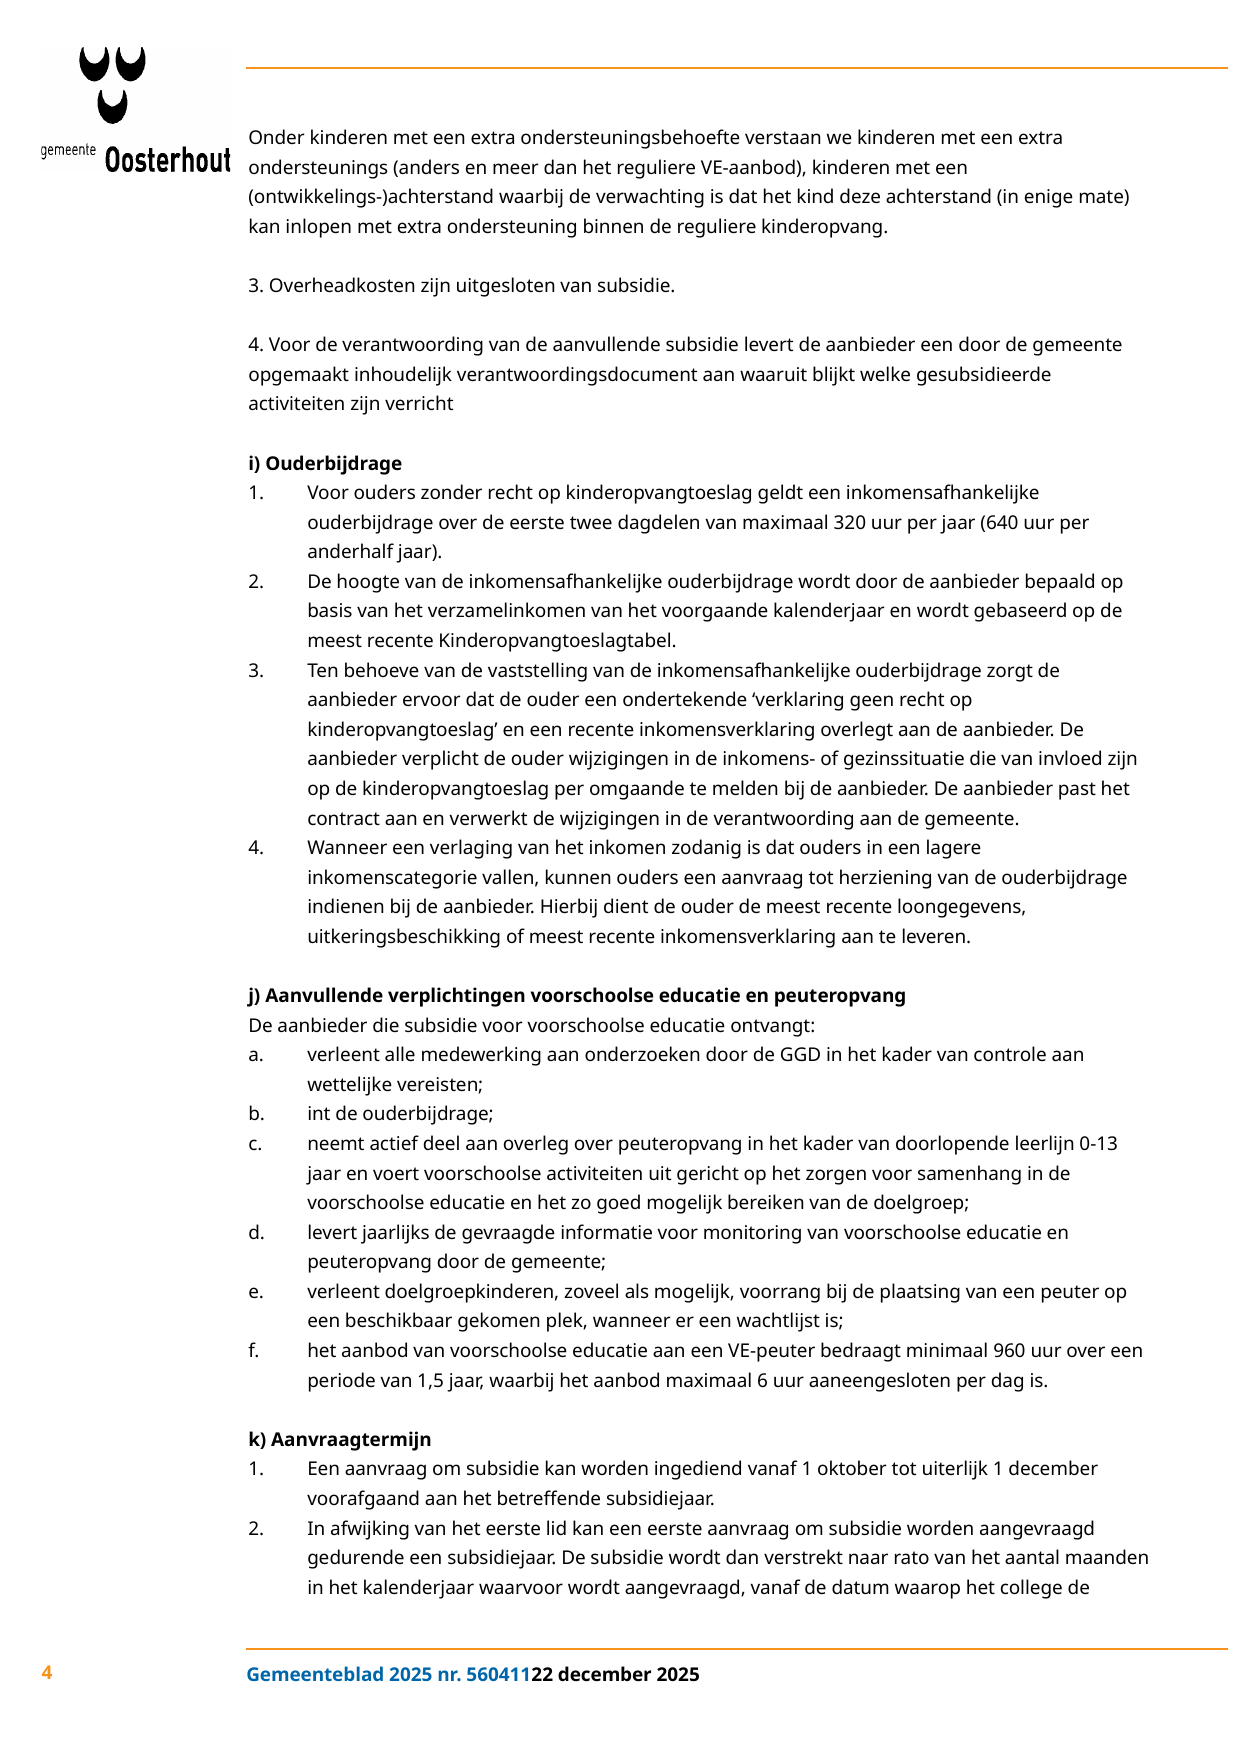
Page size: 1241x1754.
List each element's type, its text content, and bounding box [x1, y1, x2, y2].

list Een aanvraag om subsidie kan worden ingediend vanaf 1 oktober tot uiterlijk 1 december voorafgaand aan het betreffende subsidiejaar. [248, 1456, 1152, 1511]
list verleent alle medewerking aan onderzoeken door de GGD in het kader van controle aan wettelijke vereisten; [248, 1041, 1152, 1097]
list het aanbod van voorschoolse educatie aan een VE-peuter bedraagt minimaal 960 uur over een periode van 1,5 jaar, waarbij het aanbod maximaal 6 uur aaneengesloten per dag is. [248, 1337, 1152, 1393]
text Onder kinderen met een extra ondersteuningsbehoefte verstaan we kinderen met een extra ondersteunings (anders en meer dan het reguliere VE-aanbod), kinderen met een (ontwikkelings-)achterstand waarbij de verwachting is dat het kind deze achterstand (in enige mate) kan inlopen met extra ondersteuning binnen de reguliere kinderopvang. [248, 124, 1152, 239]
list Wanneer een verlaging van het inkomen zodanig is dat ouders in een lagere inkomenscategorie vallen, kunnen ouders een aanvraag tot herziening van de ouderbijdrage indienen bij de aanbieder. Hierbij dient de ouder de meest recente loongegevens, uitkeringsbeschikking of meest recente inkomensverklaring aan te leveren. [248, 834, 1152, 949]
text j) Aanvullende verplichtingen voorschoolse educatie en peuteropvang [248, 982, 1152, 1008]
list Voor ouders zonder recht op kinderopvangtoeslag geldt een inkomensafhankelijke ouderbijdrage over de eerste twee dagdelen van maximaal 320 uur per jaar (640 uur per anderhalf jaar). [248, 479, 1152, 564]
text k) Aanvraagtermijn [248, 1426, 1152, 1452]
list Ten behoeve van de vaststelling van de inkomensafhankelijke ouderbijdrage zorgt de aanbieder ervoor dat de ouder een ondertekende ‘verklaring geen recht op kinderopvangtoeslag’ en een recente inkomensverklaring overlegt aan de aanbieder. De aanbieder verplicht de ouder wijzigingen in de inkomens- of gezinssituatie die van invloed zijn op de kinderopvangtoeslag per omgaande te melden bij de aanbieder. De aanbieder past het contract aan en verwerkt de wijzigingen in de verantwoording aan de gemeente. [248, 657, 1152, 831]
list int de ouderbijdrage; [248, 1101, 1152, 1126]
text 4. Voor de verantwoording van de aanvullende subsidie levert de aanbieder een door de gemeente opgemaakt inhoudelijk verantwoordingsdocument aan waaruit blijkt welke gesubsidieerde activiteiten zijn verricht [248, 331, 1152, 416]
list In afwijking van het eerste lid kan een eerste aanvraag om subsidie worden aangevraagd gedurende een subsidiejaar. De subsidie wordt dan verstrekt naar rato van het aantal maanden in het kalenderjaar waarvoor wordt aangevraagd, vanaf de datum waarop het college de [248, 1515, 1152, 1600]
list verleent doelgroepkinderen, zoveel als mogelijk, voorrang bij de plaatsing van een peuter op een beschikbaar gekomen plek, wanneer er een wachtlijst is; [248, 1278, 1152, 1333]
list neemt actief deel aan overleg over peuteropvang in het kader van doorlopende leerlijn 0-13 jaar en voert voorschoolse activiteiten uit gericht op het zorgen voor samenhang in de voorschoolse educatie en het zo goed mogelijk bereiken van de doelgroep; [248, 1130, 1152, 1215]
list De hoogte van de inkomensafhankelijke ouderbijdrage wordt door de aanbieder bepaald op basis van het verzamelinkomen van het voorgaande kalenderjaar en wordt gebaseerd op de meest recente Kinderopvangtoeslagtabel. [248, 568, 1152, 653]
text 3. Overheadkosten zijn uitgesloten van subsidie. [248, 272, 1152, 298]
picture [41, 47, 231, 172]
text i) Ouderbijdrage [248, 450, 1152, 476]
text De aanbieder die subsidie voor voorschoolse educatie ontvangt: [248, 1012, 1152, 1038]
list levert jaarlijks de gevraagde informatie voor monitoring van voorschoolse educatie en peuteropvang door de gemeente; [248, 1219, 1152, 1274]
